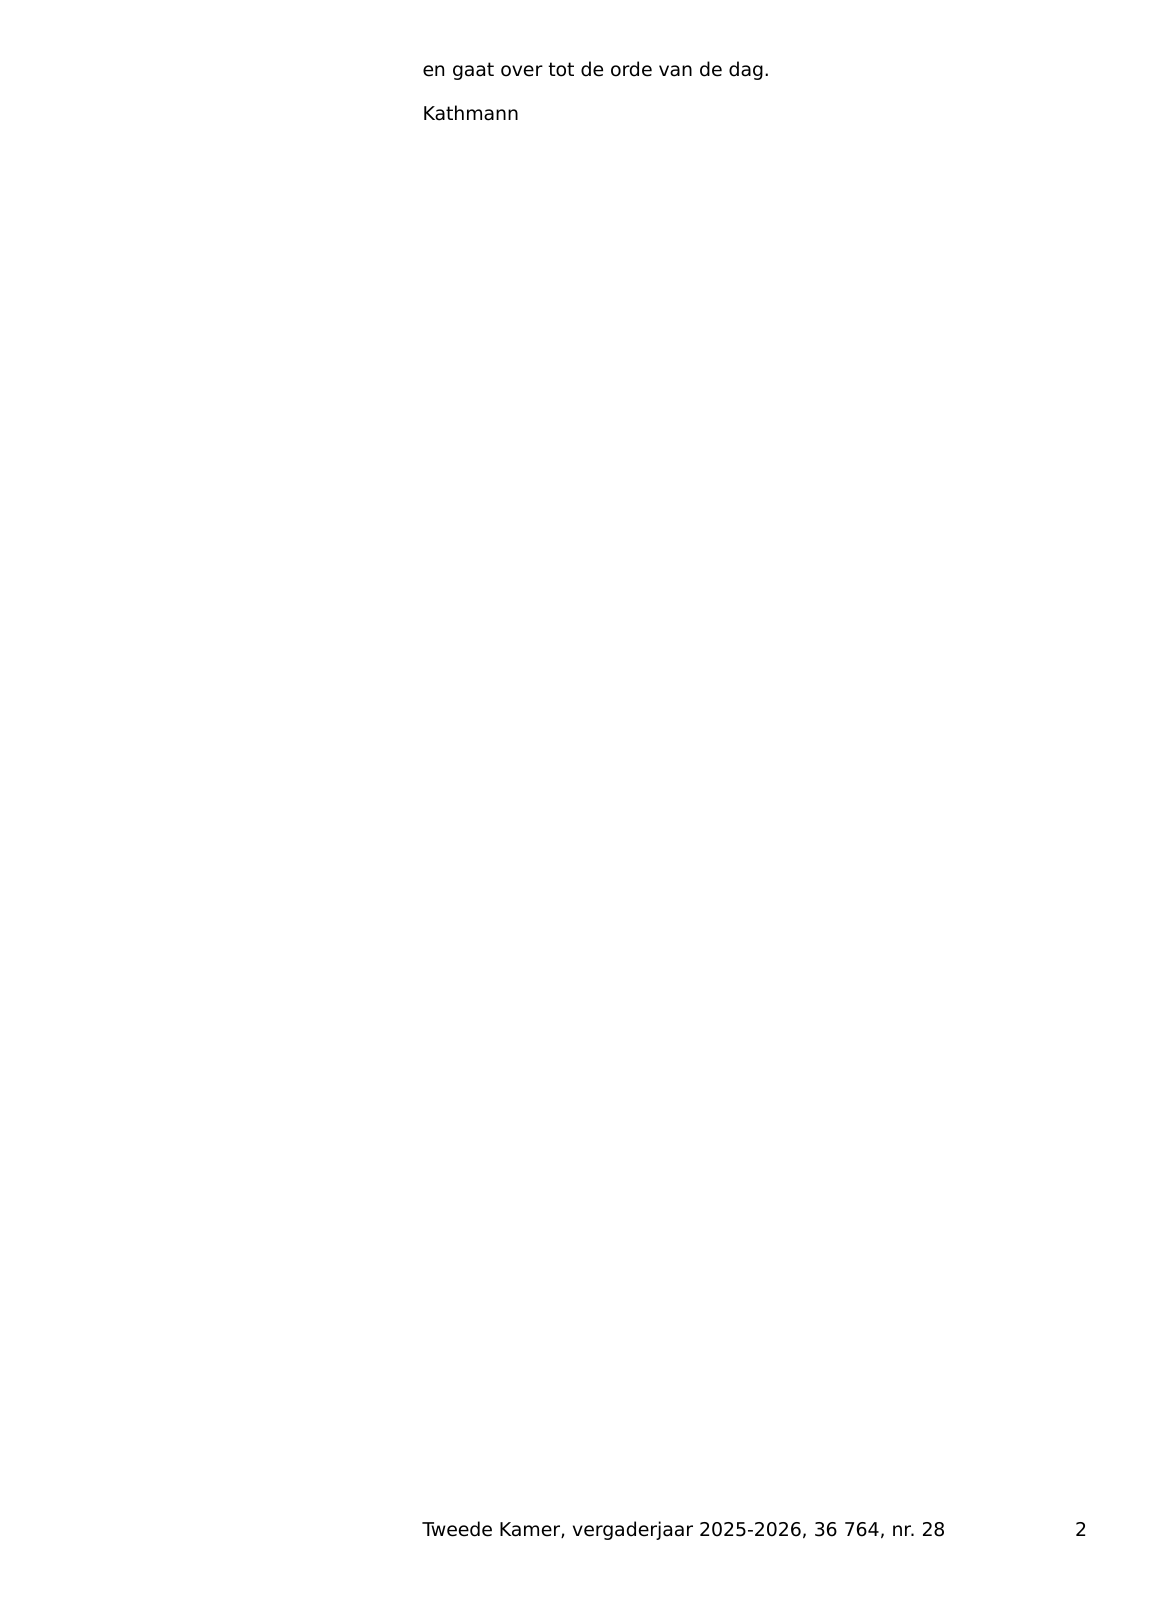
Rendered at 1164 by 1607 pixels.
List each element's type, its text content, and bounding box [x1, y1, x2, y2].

text en gaat over tot de orde van de dag. [422, 59, 1087, 81]
text Kathmann [422, 103, 1087, 125]
